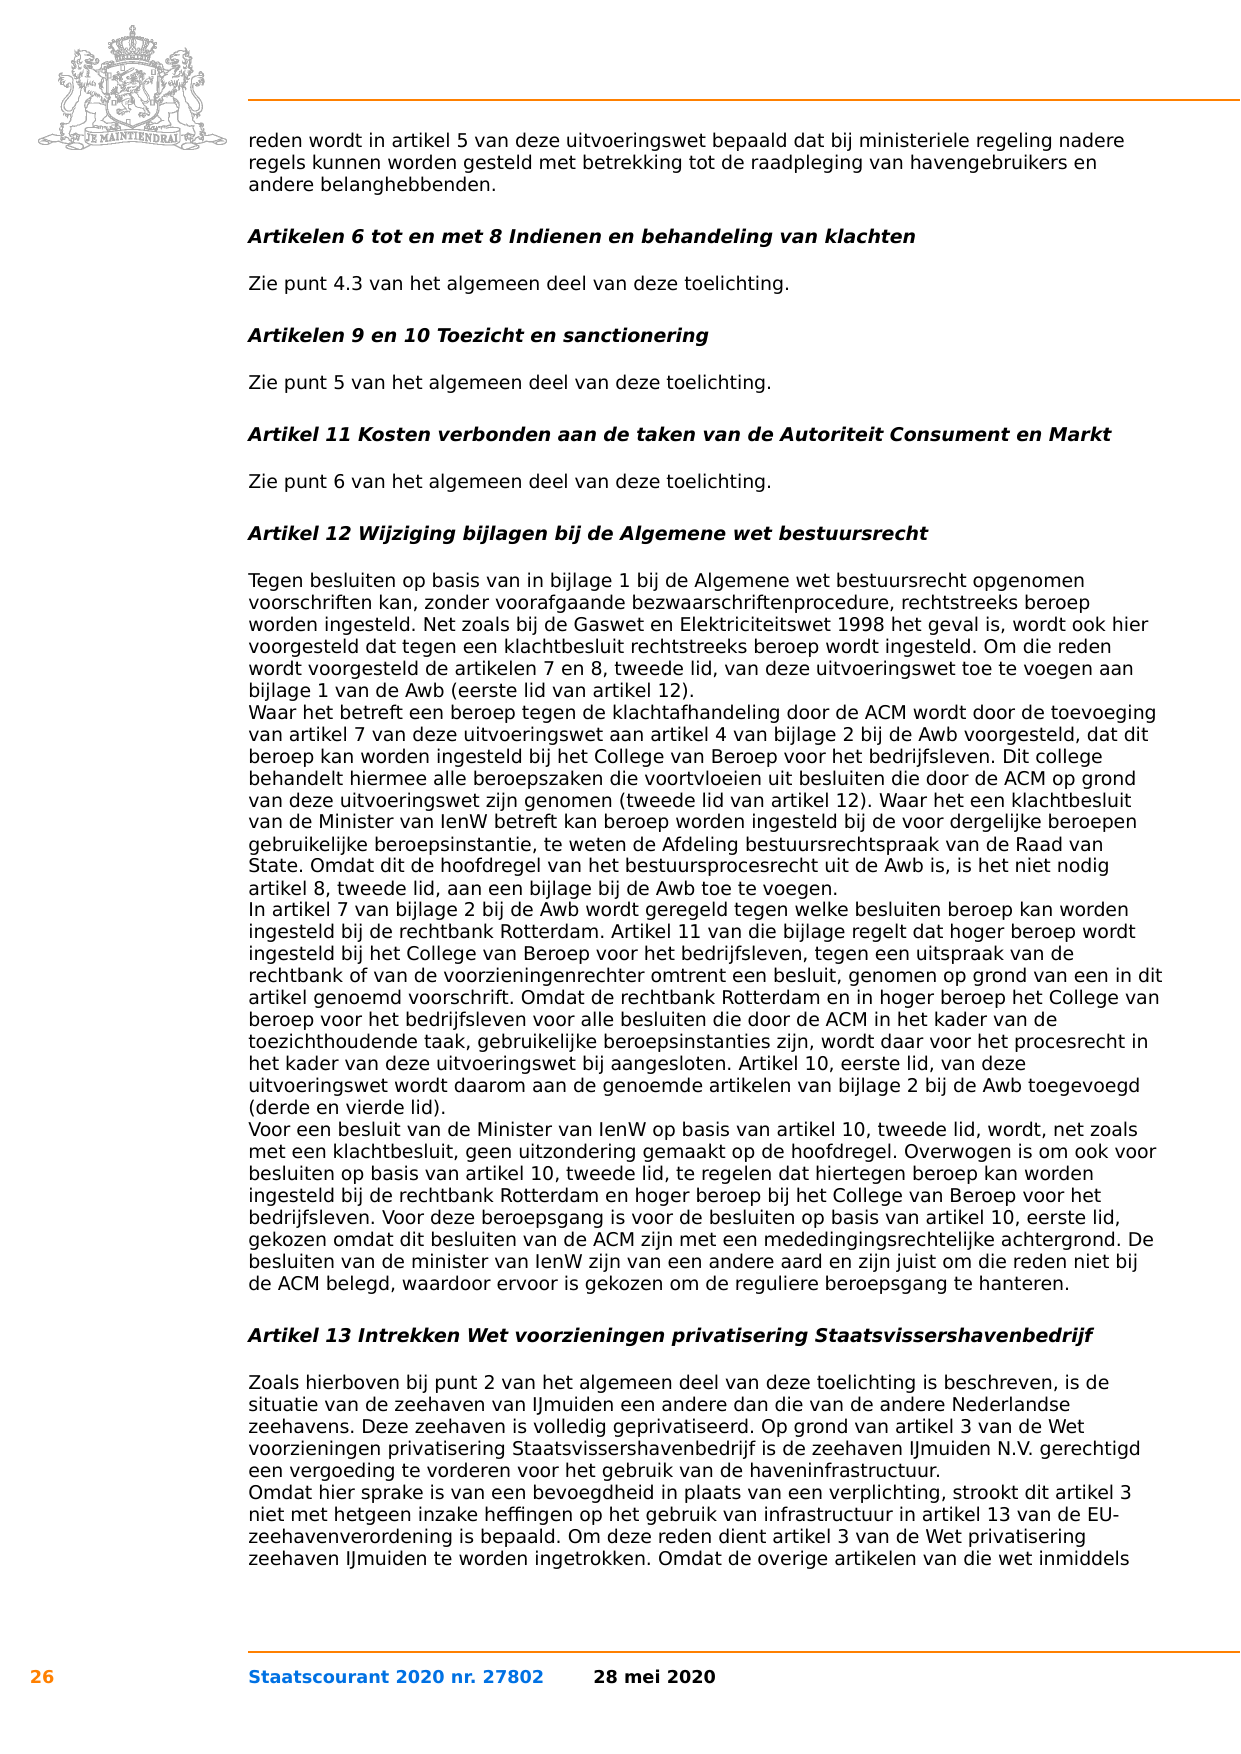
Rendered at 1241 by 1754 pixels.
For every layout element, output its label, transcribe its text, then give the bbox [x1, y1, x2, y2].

text Zie punt 6 van het algemeen deel van deze toelichting. [248, 471, 1163, 493]
text Tegen besluiten op basis van in bijlage 1 bij de Algemene wet bestuursrecht opgenomen voorschriften kan, zonder voorafgaande bezwaarschriftenprocedure, rechtstreeks beroep worden ingesteld. Net zoals bij de Gaswet en Elektriciteitswet 1998 het geval is, wordt ook hier voorgesteld dat tegen een klachtbesluit rechtstreeks beroep wordt ingesteld. Om die reden wordt voorgesteld de artikelen 7 en 8, tweede lid, van deze uitvoeringswet toe te voegen aan bijlage 1 van de Awb (eerste lid van artikel 12). [248, 570, 1163, 702]
picture [38, 25, 227, 150]
subtitle Artikel 11 Kosten verbonden aan de taken van de Autoriteit Consument en Markt [248, 424, 1163, 446]
subtitle Artikelen 6 tot en met 8 Indienen en behandeling van klachten [248, 226, 1163, 248]
text Zie punt 5 van het algemeen deel van deze toelichting. [248, 372, 1163, 394]
text Voor een besluit van de Minister van IenW op basis van artikel 10, tweede lid, wordt, net zoals met een klachtbesluit, geen uitzondering gemaakt op de hoofdregel. Overwogen is om ook voor besluiten op basis van artikel 10, tweede lid, te regelen dat hiertegen beroep kan worden ingesteld bij de rechtbank Rotterdam en hoger beroep bij het College van Beroep voor het bedrijfsleven. Voor deze beroepsgang is voor de besluiten op basis van artikel 10, eerste lid, gekozen omdat dit besluiten van de ACM zijn met een mededingingsrechtelijke achtergrond. De besluiten van de minister van IenW zijn van een andere aard en zijn juist om die reden niet bij de ACM belegd, waardoor ervoor is gekozen om de reguliere beroepsgang te hanteren. [248, 1119, 1163, 1295]
text Zie punt 4.3 van het algemeen deel van deze toelichting. [248, 273, 1163, 295]
text Waar het betreft een beroep tegen de klachtafhandeling door de ACM wordt door de toevoeging van artikel 7 van deze uitvoeringswet aan artikel 4 van bijlage 2 bij de Awb voorgesteld, dat dit beroep kan worden ingesteld bij het College van Beroep voor het bedrijfsleven. Dit college behandelt hiermee alle beroepszaken die voortvloeien uit besluiten die door de ACM op grond van deze uitvoeringswet zijn genomen (tweede lid van artikel 12). Waar het een klachtbesluit van de Minister van IenW betreft kan beroep worden ingesteld bij de voor dergelijke beroepen gebruikelijke beroepsinstantie, te weten de Afdeling bestuursrechtspraak van de Raad van State. Omdat dit de hoofdregel van het bestuursprocesrecht uit de Awb is, is het niet nodig artikel 8, tweede lid, aan een bijlage bij de Awb toe te voegen. [248, 702, 1163, 899]
subtitle Artikel 13 Intrekken Wet voorzieningen privatisering Staatsvissershavenbedrijf [248, 1325, 1163, 1347]
text Omdat hier sprake is van een bevoegdheid in plaats van een verplichting, strookt dit artikel 3 niet met hetgeen inzake heffingen op het gebruik van infrastructuur in artikel 13 van de EU-zeehavenverordening is bepaald. Om deze reden dient artikel 3 van de Wet privatisering zeehaven IJmuiden te worden ingetrokken. Omdat de overige artikelen van die wet inmiddels [248, 1482, 1163, 1570]
subtitle Artikel 12 Wijziging bijlagen bij de Algemene wet bestuursrecht [248, 523, 1163, 545]
text In artikel 7 van bijlage 2 bij de Awb wordt geregeld tegen welke besluiten beroep kan worden ingesteld bij de rechtbank Rotterdam. Artikel 11 van die bijlage regelt dat hoger beroep wordt ingesteld bij het College van Beroep voor het bedrijfsleven, tegen een uitspraak van de rechtbank of van de voorzieningenrechter omtrent een besluit, genomen op grond van een in dit artikel genoemd voorschrift. Omdat de rechtbank Rotterdam en in hoger beroep het College van beroep voor het bedrijfsleven voor alle besluiten die door de ACM in het kader van de toezichthoudende taak, gebruikelijke beroepsinstanties zijn, wordt daar voor het procesrecht in het kader van deze uitvoeringswet bij aangesloten. Artikel 10, eerste lid, van deze uitvoeringswet wordt daarom aan de genoemde artikelen van bijlage 2 bij de Awb toegevoegd (derde en vierde lid). [248, 899, 1163, 1119]
text Zoals hierboven bij punt 2 van het algemeen deel van deze toelichting is beschreven, is de situatie van de zeehaven van IJmuiden een andere dan die van de andere Nederlandse zeehavens. Deze zeehaven is volledig geprivatiseerd. Op grond van artikel 3 van de Wet voorzieningen privatisering Staatsvissershavenbedrijf is de zeehaven IJmuiden N.V. gerechtigd een vergoeding te vorderen voor het gebruik van de haveninfrastructuur. [248, 1372, 1163, 1482]
text reden wordt in artikel 5 van deze uitvoeringswet bepaald dat bij ministeriele regeling nadere regels kunnen worden gesteld met betrekking tot de raadpleging van havengebruikers en andere belanghebbenden. [248, 130, 1163, 196]
subtitle Artikelen 9 en 10 Toezicht en sanctionering [248, 325, 1163, 347]
